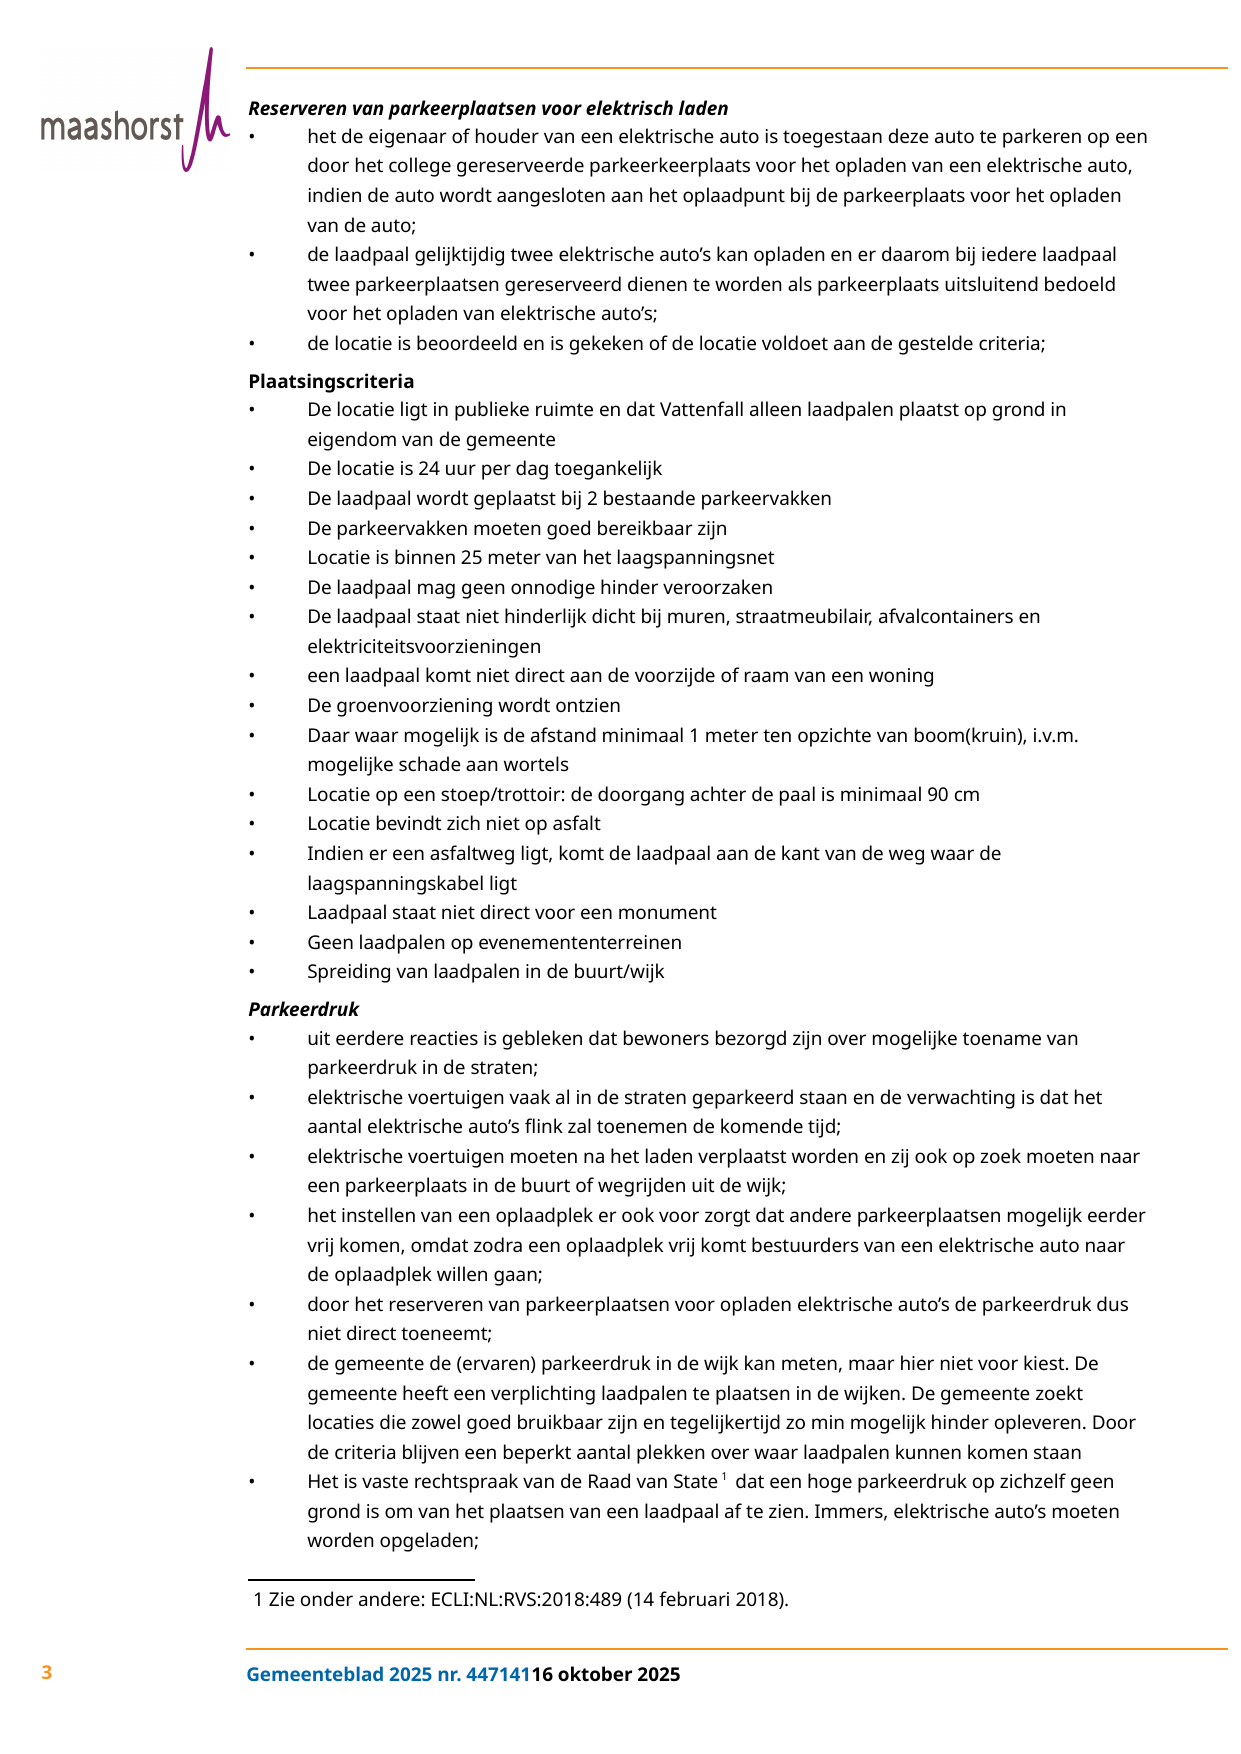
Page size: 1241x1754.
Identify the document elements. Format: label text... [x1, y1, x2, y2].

list De laadpaal wordt geplaatst bij 2 bestaande parkeervakken [248, 485, 1152, 511]
list Laadpaal staat niet direct voor een monument [248, 899, 1152, 925]
list De laadpaal mag geen onnodige hinder veroorzaken [248, 574, 1152, 600]
list Locatie bevindt zich niet op asfalt [248, 811, 1152, 836]
list Geen laadpalen op evenemententerreinen [248, 929, 1152, 955]
list Locatie op een stoep/trottoir: de doorgang achter de paal is minimaal 90 cm [248, 781, 1152, 807]
list uit eerdere reacties is gebleken dat bewoners bezorgd zijn over mogelijke toename van parkeerdruk in de straten; [248, 1025, 1152, 1080]
list elektrische voertuigen vaak al in de straten geparkeerd staan en de verwachting is dat het aantal elektrische auto’s flink zal toenemen de komende tijd; [248, 1084, 1152, 1139]
list door het reserveren van parkeerplaatsen voor opladen elektrische auto’s de parkeerdruk dus niet direct toeneemt; [248, 1291, 1152, 1346]
list het de eigenaar of houder van een elektrische auto is toegestaan deze auto te parkeren op een door het college gereserveerde parkeerkeerplaats voor het opladen van een elektrische auto, indien de auto wordt aangesloten aan het oplaadpunt bij de parkeerplaats voor het opladen van de auto; [248, 123, 1152, 238]
list Indien er een asfaltweg ligt, komt de laadpaal aan de kant van de weg waar de laagspanningskabel ligt [248, 840, 1152, 896]
list Locatie is binnen 25 meter van het laagspanningsnet [248, 544, 1152, 570]
list de laadpaal gelijktijdig twee elektrische auto’s kan opladen en er daarom bij iedere laadpaal twee parkeerplaatsen gereserveerd dienen te worden als parkeerplaats uitsluitend bedoeld voor het opladen van elektrische auto’s; [248, 241, 1152, 326]
list de gemeente de (ervaren) parkeerdruk in de wijk kan meten, maar hier niet voor kiest. De gemeente heeft een verplichting laadpalen te plaatsen in de wijken. De gemeente zoekt locaties die zowel goed bruikbaar zijn en tegelijkertijd zo min mogelijk hinder opleveren. Door de criteria blijven een beperkt aantal plekken over waar laadpalen kunnen komen staan [248, 1350, 1152, 1465]
list een laadpaal komt niet direct aan de voorzijde of raam van een woning [248, 663, 1152, 688]
list De laadpaal staat niet hinderlijk dicht bij muren, straatmeubilair, afvalcontainers en elektriciteitsvoorzieningen [248, 603, 1152, 659]
list Het is vaste rechtspraak van de Raad van State dat een hoge parkeerdruk op zichzelf geen grond is om van het plaatsen van een laadpaal af te zien. Immers, elektrische auto’s moeten worden opgeladen; [248, 1468, 1152, 1553]
list De locatie ligt in publieke ruimte en dat Vattenfall alleen laadpalen plaatst op grond in eigendom van de gemeente [248, 396, 1152, 452]
list Spreiding van laadpalen in de buurt/wijk [248, 958, 1152, 984]
list de locatie is beoordeeld en is gekeken of de locatie voldoet aan de gestelde criteria; [248, 330, 1152, 356]
list De locatie is 24 uur per dag toegankelijk [248, 456, 1152, 481]
picture [41, 47, 231, 172]
text Parkeerdruk [248, 996, 1152, 1022]
text Plaatsingscriteria [248, 368, 1152, 394]
text Reserveren van parkeerplaatsen voor elektrisch laden [248, 95, 1152, 121]
list het instellen van een oplaadplek er ook voor zorgt dat andere parkeerplaatsen mogelijk eerder vrij komen, omdat zodra een oplaadplek vrij komt bestuurders van een elektrische auto naar de oplaadplek willen gaan; [248, 1202, 1152, 1287]
list De groenvoorziening wordt ontzien [248, 692, 1152, 718]
list Daar waar mogelijk is de afstand minimaal 1 meter ten opzichte van boom(kruin), i.v.m. mogelijke schade aan wortels [248, 722, 1152, 777]
list De parkeervakken moeten goed bereikbaar zijn [248, 515, 1152, 541]
list Zie onder andere: ECLI:NL:RVS:2018:489 (14 februari 2018). [248, 1586, 1152, 1612]
list elektrische voertuigen moeten na het laden verplaatst worden en zij ook op zoek moeten naar een parkeerplaats in de buurt of wegrijden uit de wijk; [248, 1143, 1152, 1198]
